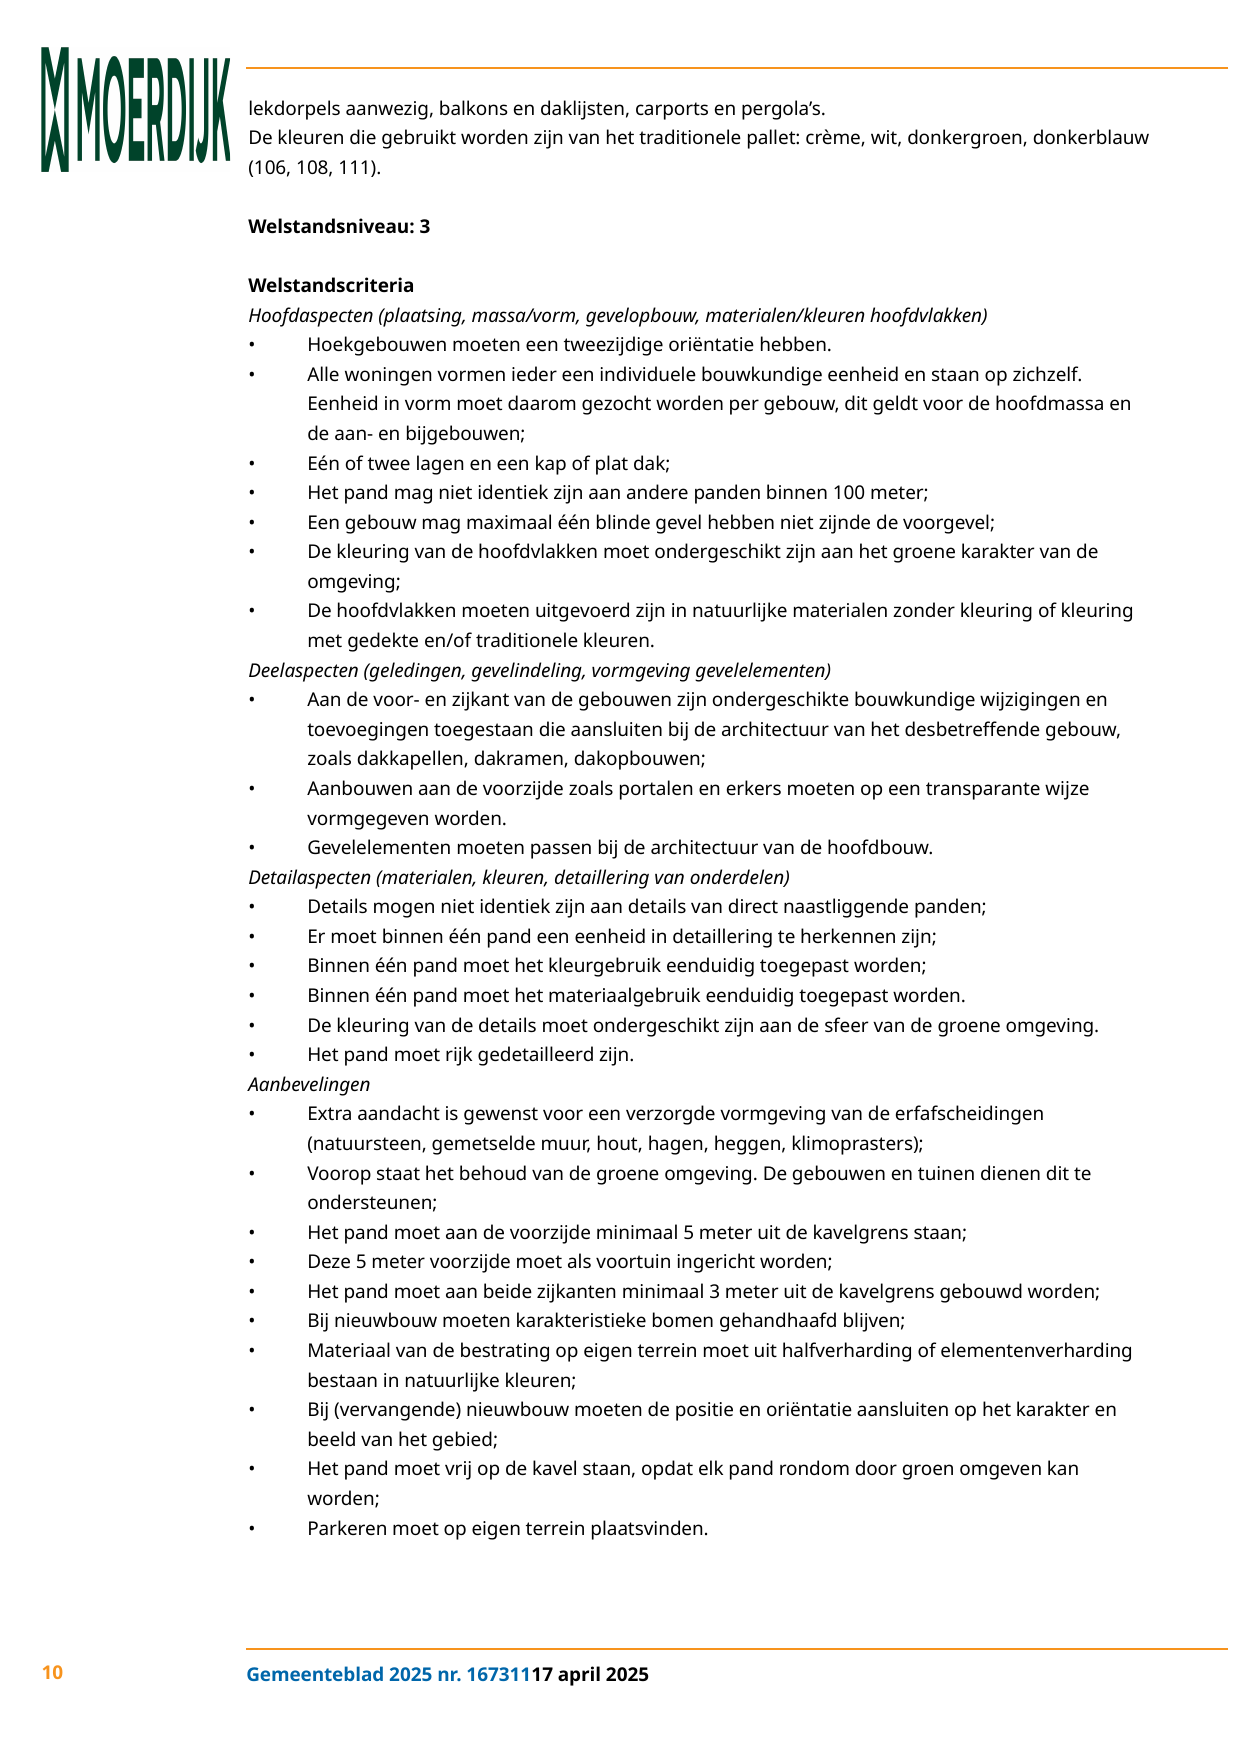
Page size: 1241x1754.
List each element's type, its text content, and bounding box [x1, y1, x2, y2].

list Eén of twee lagen en een kap of plat dak; [248, 450, 1152, 476]
text Aanbevelingen [248, 1071, 1152, 1097]
list Hoekgebouwen moeten een tweezijdige oriëntatie hebben. [248, 331, 1152, 357]
list Aanbouwen aan de voorzijde zoals portalen en erkers moeten op een transparante wijze vormgegeven worden. [248, 775, 1152, 831]
text Welstandsniveau: 3 [248, 213, 1152, 239]
list Bij nieuwbouw moeten karakteristieke bomen gehandhaafd blijven; [248, 1308, 1152, 1333]
text Welstandscriteria [248, 272, 1152, 298]
list Deze 5 meter voorzijde moet als voortuin ingericht worden; [248, 1248, 1152, 1274]
list Gevelelementen moeten passen bij de architectuur van de hoofdbouw. [248, 834, 1152, 860]
list Voorop staat het behoud van de groene omgeving. De gebouwen en tuinen dienen dit te ondersteunen; [248, 1160, 1152, 1215]
list Details mogen niet identiek zijn aan details van direct naastliggende panden; [248, 893, 1152, 919]
list Alle woningen vormen ieder een individuele bouwkundige eenheid en staan op zichzelf. Eenheid in vorm moet daarom gezocht worden per gebouw, dit geldt voor de hoofdmassa en de aan- en bijgebouwen; [248, 361, 1152, 446]
picture [41, 47, 231, 172]
text Deelaspecten (geledingen, gevelindeling, vormgeving gevelelementen) [248, 657, 1152, 683]
text Hoofdaspecten (plaatsing, massa/vorm, gevelopbouw, materialen/kleuren hoofdvlakken) [248, 302, 1152, 328]
list Parkeren moet op eigen terrein plaatsvinden. [248, 1515, 1152, 1541]
list De hoofdvlakken moeten uitgevoerd zijn in natuurlijke materialen zonder kleuring of kleuring met gedekte en/of traditionele kleuren. [248, 598, 1152, 653]
list Een gebouw mag maximaal één blinde gevel hebben niet zijnde de voorgevel; [248, 509, 1152, 535]
list Extra aandacht is gewenst voor een verzorgde vormgeving van de erfafscheidingen (natuursteen, gemetselde muur, hout, hagen, heggen, klimoprasters); [248, 1101, 1152, 1156]
list Het pand moet vrij op de kavel staan, opdat elk pand rondom door groen omgeven kan worden; [248, 1456, 1152, 1511]
list Het pand mag niet identiek zijn aan andere panden binnen 100 meter; [248, 479, 1152, 505]
list Binnen één pand moet het kleurgebruik eenduidig toegepast worden; [248, 953, 1152, 978]
list Binnen één pand moet het materiaalgebruik eenduidig toegepast worden. [248, 982, 1152, 1008]
list Het pand moet rijk gedetailleerd zijn. [248, 1041, 1152, 1067]
text Detailaspecten (materialen, kleuren, detaillering van onderdelen) [248, 864, 1152, 890]
text De kleuren die gebruikt worden zijn van het traditionele pallet: crème, wit, donkergroen, donkerblauw (106, 108, 111). [248, 124, 1152, 180]
list Bij (vervangende) nieuwbouw moeten de positie en oriëntatie aansluiten op het karakter en beeld van het gebied; [248, 1396, 1152, 1452]
text lekdorpels aanwezig, balkons en daklijsten, carports en pergola’s. [248, 95, 1152, 121]
list Het pand moet aan beide zijkanten minimaal 3 meter uit de kavelgrens gebouwd worden; [248, 1278, 1152, 1304]
list Het pand moet aan de voorzijde minimaal 5 meter uit de kavelgrens staan; [248, 1219, 1152, 1245]
list Aan de voor- en zijkant van de gebouwen zijn ondergeschikte bouwkundige wijzigingen en toevoegingen toegestaan die aansluiten bij de architectuur van het desbetreffende gebouw, zoals dakkapellen, dakramen, dakopbouwen; [248, 686, 1152, 771]
list De kleuring van de details moet ondergeschikt zijn aan de sfeer van de groene omgeving. [248, 1012, 1152, 1038]
list Er moet binnen één pand een eenheid in detaillering te herkennen zijn; [248, 923, 1152, 949]
list Materiaal van de bestrating op eigen terrein moet uit halfverharding of elementenverharding bestaan in natuurlijke kleuren; [248, 1337, 1152, 1393]
list De kleuring van de hoofdvlakken moet ondergeschikt zijn aan het groene karakter van de omgeving; [248, 538, 1152, 594]
